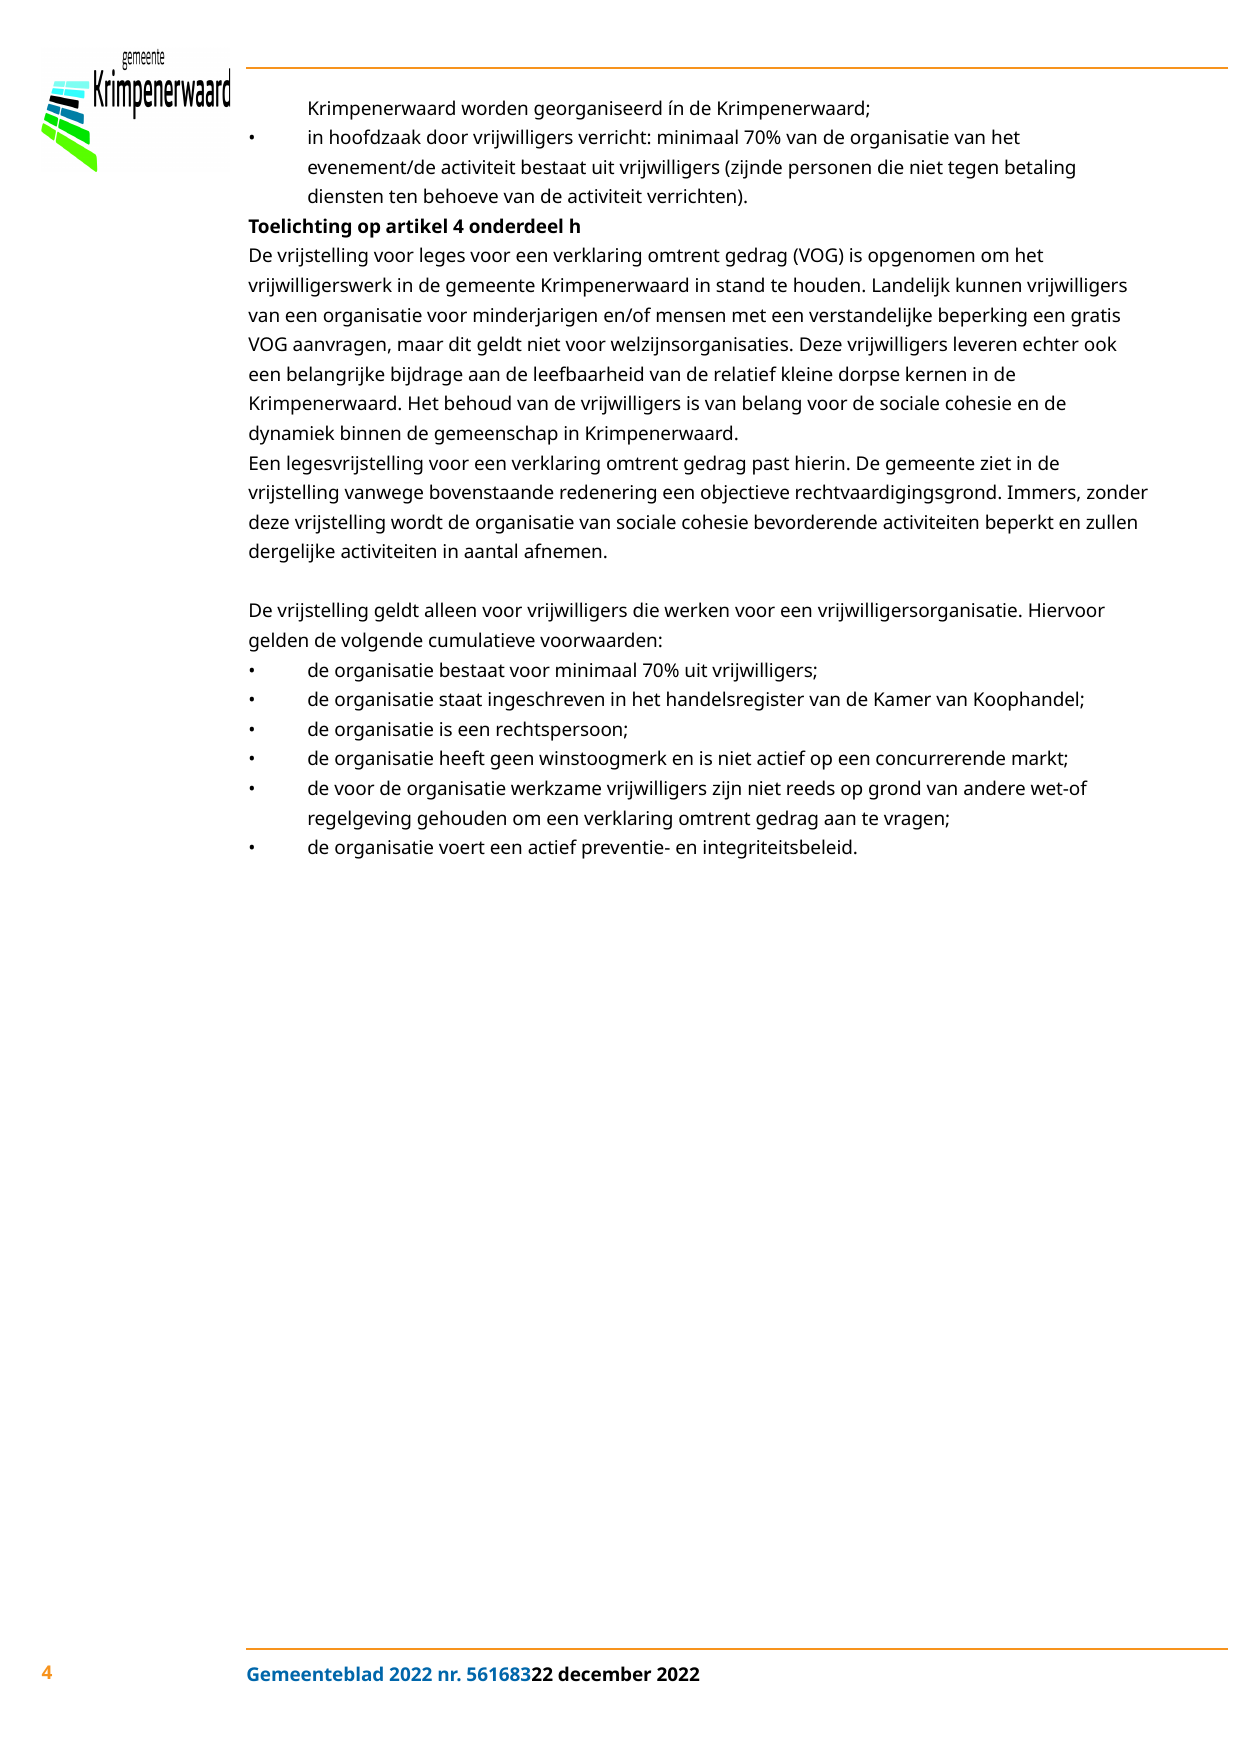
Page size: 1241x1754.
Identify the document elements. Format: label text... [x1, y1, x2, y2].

text Een legesvrijstelling voor een verklaring omtrent gedrag past hierin. De gemeente ziet in de vrijstelling vanwege bovenstaande redenering een objectieve rechtvaardigingsgrond. Immers, zonder deze vrijstelling wordt de organisatie van sociale cohesie bevorderende activiteiten beperkt en zullen dergelijke activiteiten in aantal afnemen. [248, 450, 1152, 564]
picture [41, 47, 231, 172]
list de organisatie heeft geen winstoogmerk en is niet actief op een concurrerende markt; [248, 746, 1152, 771]
text Toelichting op artikel 4 onderdeel h [248, 213, 1152, 239]
list de organisatie is een rechtspersoon; [248, 716, 1152, 742]
text De vrijstelling voor leges voor een verklaring omtrent gedrag (VOG) is opgenomen om het vrijwilligerswerk in de gemeente Krimpenerwaard in stand te houden. Landelijk kunnen vrijwilligers van een organisatie voor minderjarigen en/of mensen met een verstandelijke beperking een gratis VOG aanvragen, maar dit geldt niet voor welzijnsorganisaties. Deze vrijwilligers leveren echter ook een belangrijke bijdrage aan de leefbaarheid van de relatief kleine dorpse kernen in de Krimpenerwaard. Het behoud van de vrijwilligers is van belang voor de sociale cohesie en de dynamiek binnen de gemeenschap in Krimpenerwaard. [248, 243, 1152, 446]
list de organisatie voert een actief preventie- en integriteitsbeleid. [248, 834, 1152, 860]
list de organisatie bestaat voor minimaal 70% uit vrijwilligers; [248, 657, 1152, 683]
text De vrijstelling geldt alleen voor vrijwilligers die werken voor een vrijwilligersorganisatie. Hiervoor gelden de volgende cumulatieve voorwaarden: [248, 598, 1152, 653]
list de organisatie staat ingeschreven in het handelsregister van de Kamer van Koophandel; [248, 686, 1152, 712]
list in hoofdzaak door vrijwilligers verricht: minimaal 70% van de organisatie van het evenement/de activiteit bestaat uit vrijwilligers (zijnde personen die niet tegen betaling diensten ten behoeve van de activiteit verrichten). [248, 124, 1152, 209]
list Krimpenerwaard worden georganiseerd ín de Krimpenerwaard; [248, 95, 1152, 121]
list de voor de organisatie werkzame vrijwilligers zijn niet reeds op grond van andere wet-of regelgeving gehouden om een verklaring omtrent gedrag aan te vragen; [248, 775, 1152, 831]
